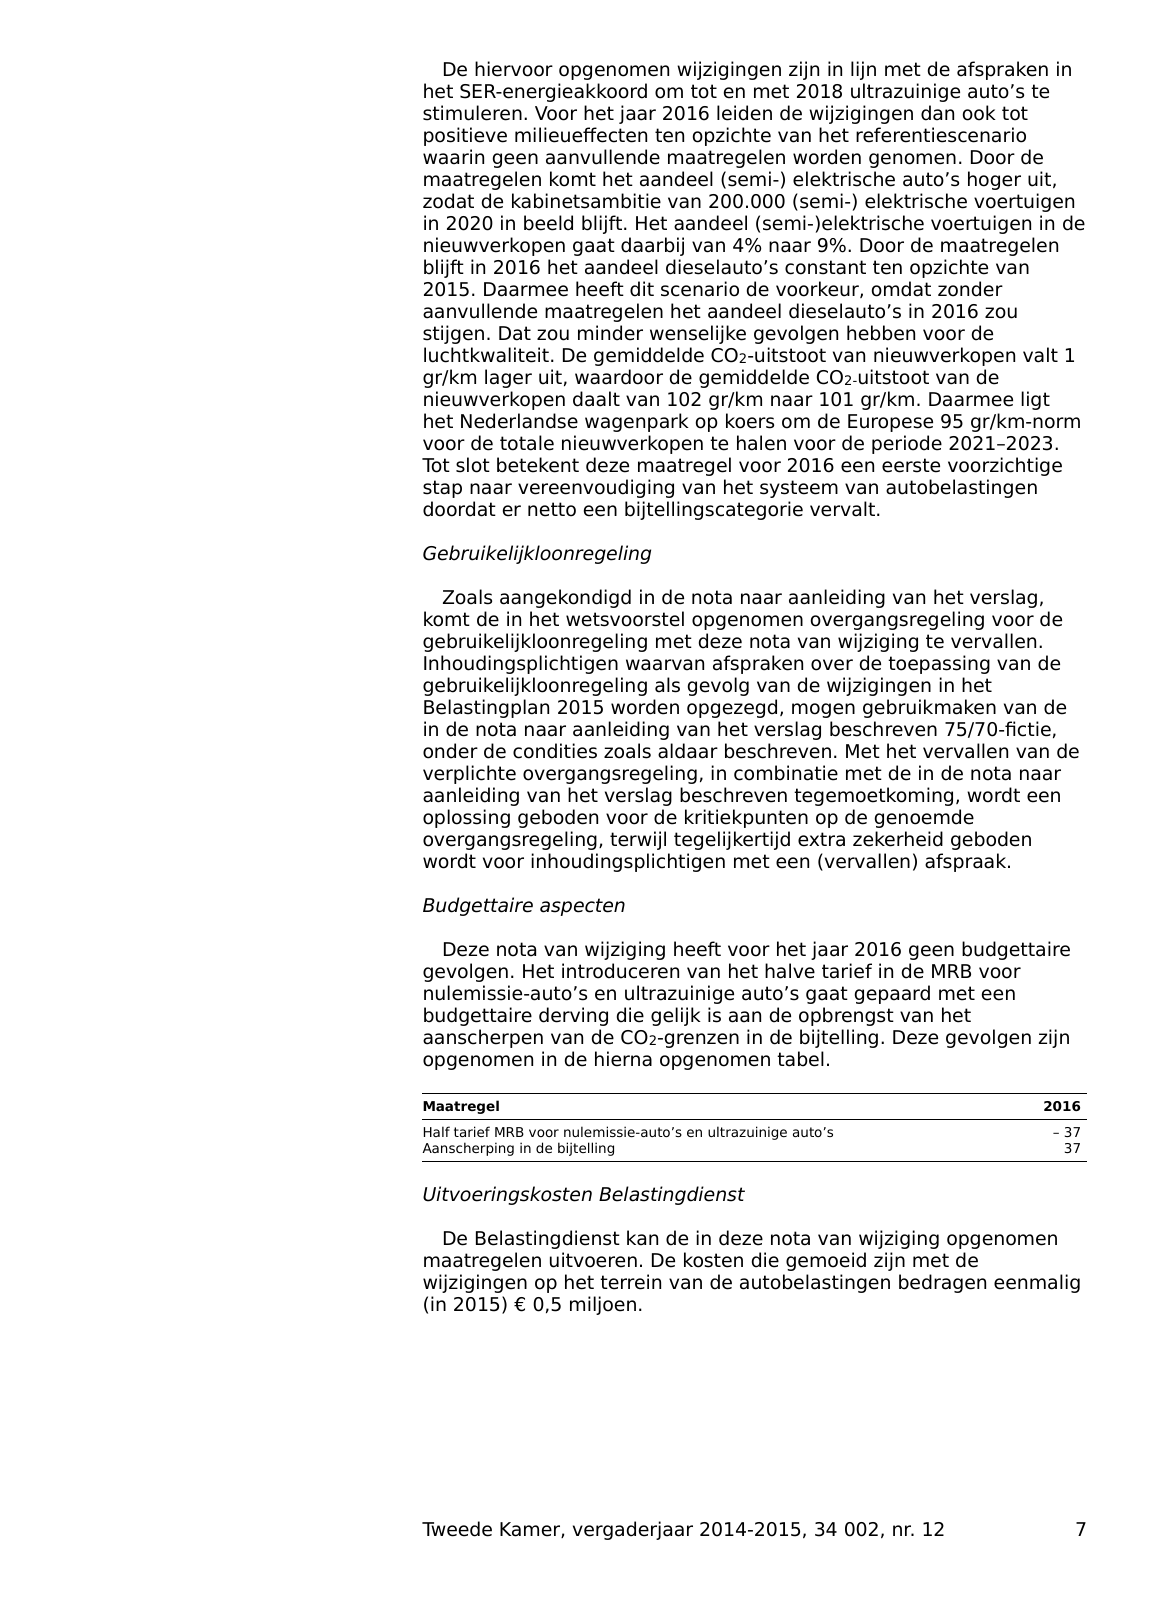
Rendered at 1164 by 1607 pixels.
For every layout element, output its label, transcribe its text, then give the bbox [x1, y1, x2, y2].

subtitle Budgettaire aspecten [422, 895, 1087, 917]
table_cell Half tarief MRB voor nulemissie-auto’s en ultrazuinige auto’s [422, 1120, 1004, 1140]
text Zoals aangekondigd in de nota naar aanleiding van het verslag, komt de in het wetsvoorstel opgenomen overgangsregeling voor de gebruikelijkloonregeling met deze nota van wijziging te vervallen. Inhoudingsplichtigen waarvan afspraken over de toepassing van de gebruikelijkloonregeling als gevolg van de wijzigingen in het Belastingplan 2015 worden opgezegd, mogen gebruikmaken van de in de nota naar aanleiding van het verslag beschreven 75/70-fictie, onder de condities zoals aldaar beschreven. Met het vervallen van de verplichte overgangsregeling, in combinatie met de in de nota naar aanleiding van het verslag beschreven tegemoetkoming, wordt een oplossing geboden voor de kritiekpunten op de genoemde overgangsregeling, terwijl tegelijkertijd extra zekerheid geboden wordt voor inhoudingsplichtigen met een (vervallen) afspraak. [422, 587, 1087, 873]
table_header Maatregel [422, 1094, 1004, 1119]
text De Belastingdienst kan de in deze nota van wijziging opgenomen maatregelen uitvoeren. De kosten die gemoeid zijn met de wijzigingen op het terrein van de autobelastingen bedragen eenmalig (in 2015) € 0,5 miljoen. [422, 1228, 1087, 1316]
subtitle Uitvoeringskosten Belastingdienst [422, 1184, 1087, 1206]
table_cell – 37 [1004, 1120, 1087, 1140]
subtitle Gebruikelijkloonregeling [422, 543, 1087, 565]
table_cell Aanscherping in de bijtelling [422, 1140, 1004, 1161]
text De hiervoor opgenomen wijzigingen zijn in lijn met de afspraken in het SER-energieakkoord om tot en met 2018 ultrazuinige auto’s te stimuleren. Voor het jaar 2016 leiden de wijzigingen dan ook tot positieve milieueffecten ten opzichte van het referentiescenario waarin geen aanvullende maatregelen worden genomen. Door de maatregelen komt het aandeel (semi-) elektrische auto’s hoger uit, zodat de kabinetsambitie van 200.000 (semi-) elektrische voertuigen in 2020 in beeld blijft. Het aandeel (semi-)elektrische voertuigen in de nieuwverkopen gaat daarbij van 4% naar 9%. Door de maatregelen blijft in 2016 het aandeel dieselauto’s constant ten opzichte van 2015. Daarmee heeft dit scenario de voorkeur, omdat zonder aanvullende maatregelen het aandeel dieselauto’s in 2016 zou stijgen. Dat zou minder wenselijke gevolgen hebben voor de luchtkwaliteit. De gemiddelde CO2-uitstoot van nieuwverkopen valt 1 gr/km lager uit, waardoor de gemiddelde CO2-uitstoot van de nieuwverkopen daalt van 102 gr/km naar 101 gr/km. Daarmee ligt het Nederlandse wagenpark op koers om de Europese 95 gr/km-norm voor de totale nieuwverkopen te halen voor de periode 2021–2023. Tot slot betekent deze maatregel voor 2016 een eerste voorzichtige stap naar vereenvoudiging van het systeem van autobelastingen doordat er netto een bijtellingscategorie vervalt. [422, 59, 1087, 521]
table_cell 37 [1004, 1140, 1087, 1161]
text Deze nota van wijziging heeft voor het jaar 2016 geen budgettaire gevolgen. Het introduceren van het halve tarief in de MRB voor nulemissie-auto’s en ultrazuinige auto’s gaat gepaard met een budgettaire derving die gelijk is aan de opbrengst van het aanscherpen van de CO2-grenzen in de bijtelling. Deze gevolgen zijn opgenomen in de hierna opgenomen tabel. [422, 939, 1087, 1071]
table_header 2016 [1004, 1094, 1087, 1119]
